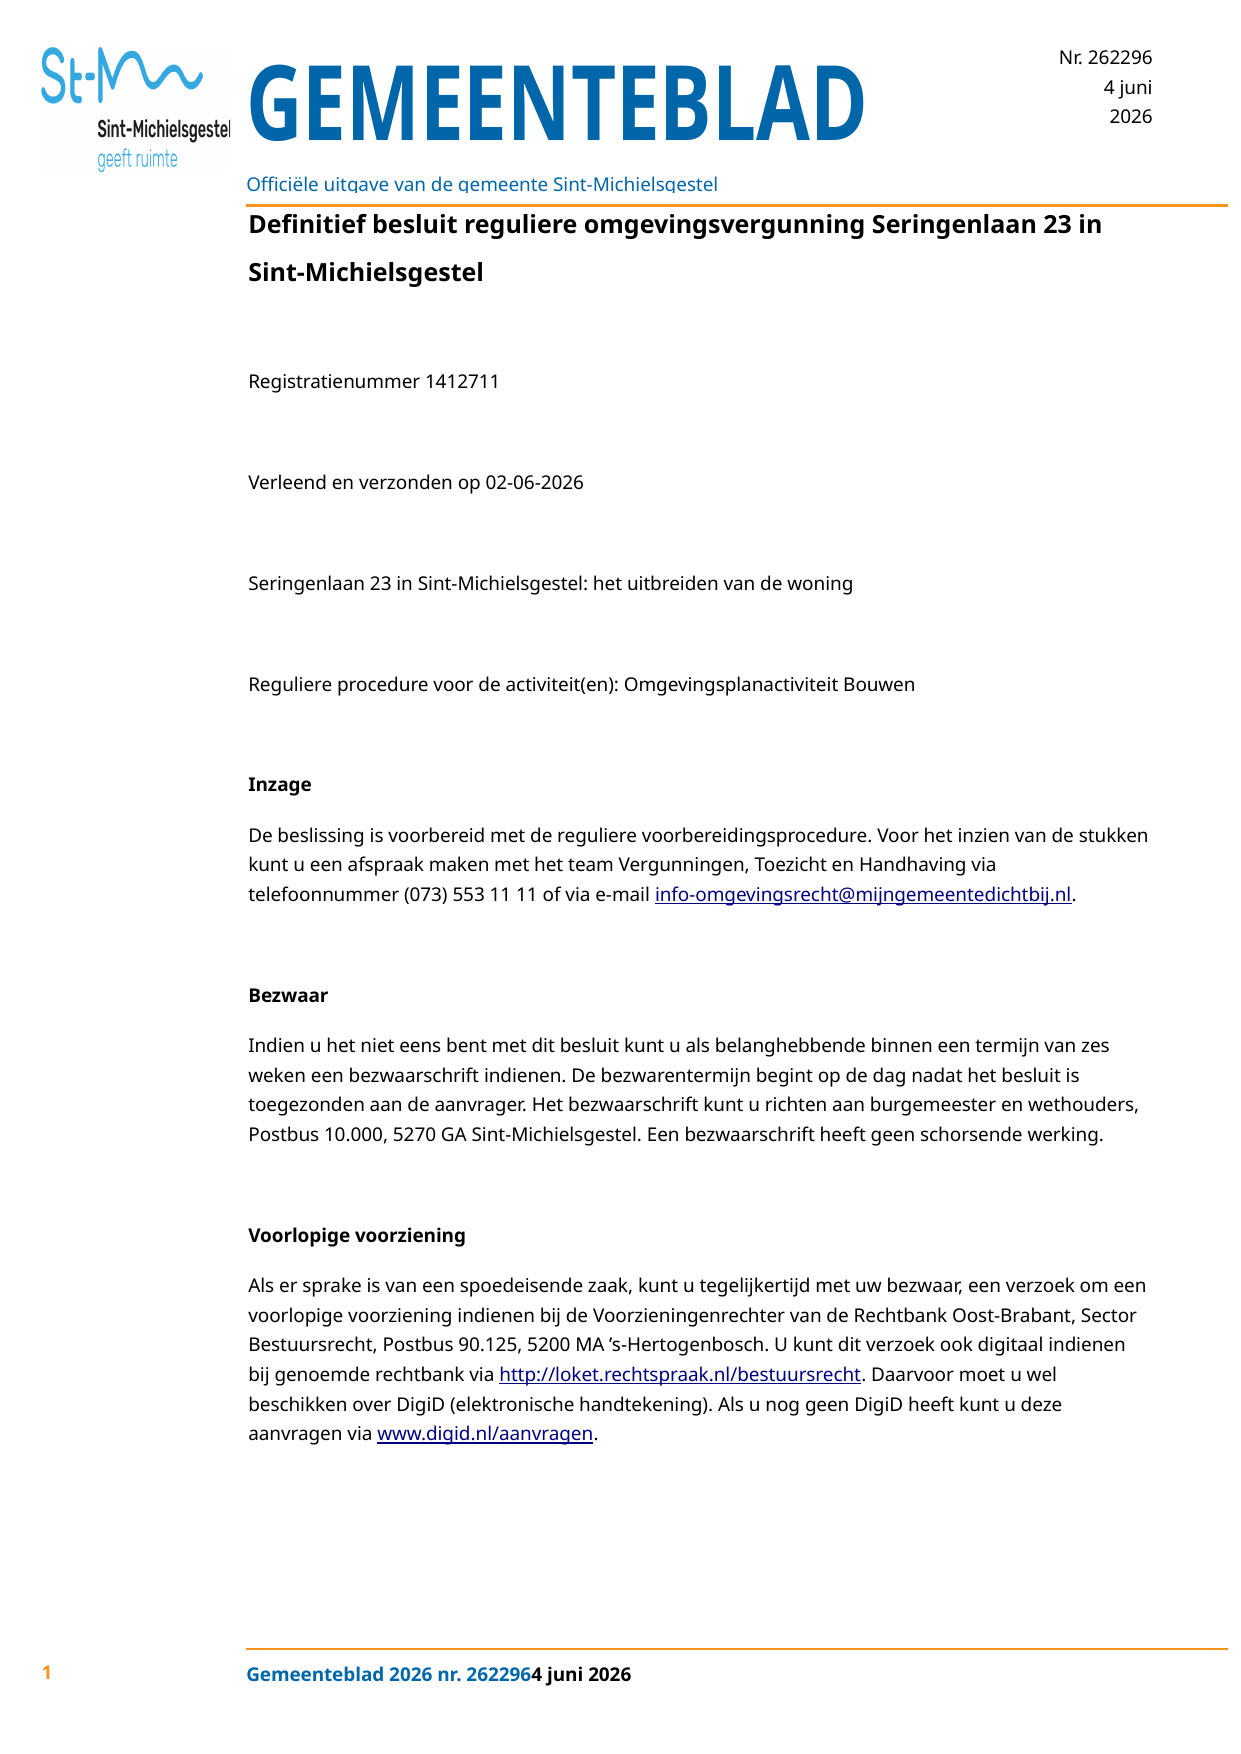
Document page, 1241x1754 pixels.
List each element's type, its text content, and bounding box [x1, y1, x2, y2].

text Verleend en verzonden op 02-06-2026 [248, 469, 1152, 495]
text De beslissing is voorbereid met de reguliere voorbereidingsprocedure. Voor het inzien van de stukken kunt u een afspraak maken met het team Vergunningen, Toezicht en Handhaving via telefoonnummer (073) 553 11 11 of via e-mail info-omgevingsrecht@mijngemeentedichtbij.nl. [248, 822, 1152, 907]
text Seringenlaan 23 in Sint-Michielsgestel: het uitbreiden van de woning [248, 570, 1152, 596]
text Voorlopige voorziening [248, 1222, 1152, 1248]
text Registratienummer 1412711 [248, 368, 1152, 394]
text Inzage [248, 772, 1152, 797]
text Indien u het niet eens bent met dit besluit kunt u als belanghebbende binnen een termijn van zes weken een bezwaarschrift indienen. De bezwarentermijn begint op de dag nadat het besluit is toegezonden aan de aanvrager. Het bezwaarschrift kunt u richten aan burgemeester en wethouders, Postbus 10.000, 5270 GA Sint-Michielsgestel. Een bezwaarschrift heeft geen schorsende werking. [248, 1032, 1152, 1147]
picture [41, 47, 231, 172]
text Als er sprake is van een spoedeisende zaak, kunt u tegelijkertijd met uw bezwaar, een verzoek om een voorlopige voorziening indienen bij de Voorzieningenrechter van de Rechtbank Oost-Brabant, Sector Bestuursrecht, Postbus 90.125, 5200 MA ’s-Hertogenbosch. U kunt dit verzoek ook digitaal indienen bij genoemde rechtbank via http://loket.rechtspraak.nl/bestuursrecht. Daarvoor moet u wel beschikken over DigiD (elektronische handtekening). Als u nog geen DigiD heeft kunt u deze aanvragen via www.digid.nl/aanvragen. [248, 1272, 1152, 1446]
text Reguliere procedure voor de activiteit(en): Omgevingsplanactiviteit Bouwen [248, 671, 1152, 697]
text Bezwaar [248, 982, 1152, 1008]
text Definitief besluit reguliere omgevingsvergunning Seringenlaan 23 in Sint-Michielsgestel [248, 207, 1152, 288]
